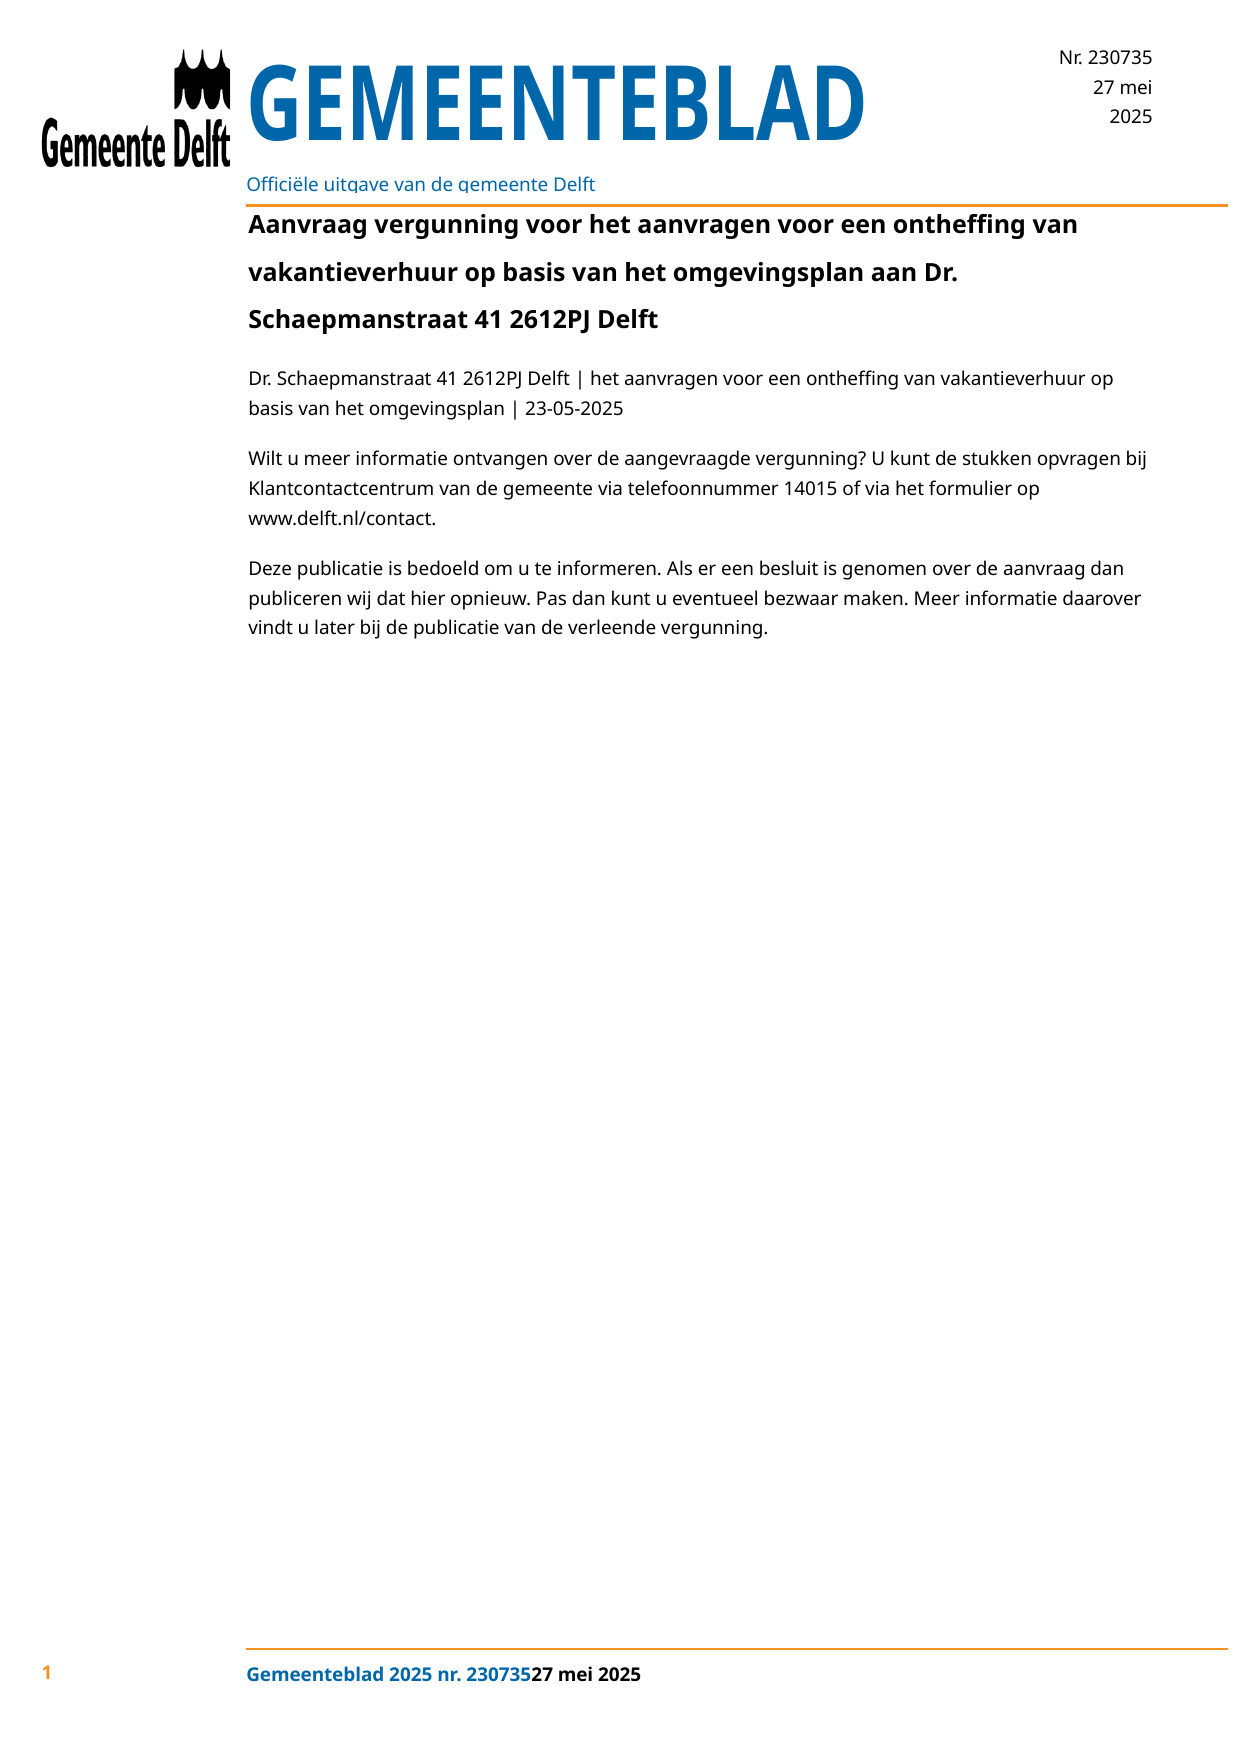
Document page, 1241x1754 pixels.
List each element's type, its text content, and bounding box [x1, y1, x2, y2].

picture [41, 47, 231, 172]
text Aanvraag vergunning voor het aanvragen voor een ontheffing van vakantieverhuur op basis van het omgevingsplan aan Dr. Schaepmanstraat 41 2612PJ Delft [248, 207, 1152, 336]
text Dr. Schaepmanstraat 41 2612PJ Delft | het aanvragen voor een ontheffing van vakantieverhuur op basis van het omgevingsplan | 23-05-2025 [248, 366, 1152, 421]
text Deze publicatie is bedoeld om u te informeren. Als er een besluit is genomen over de aanvraag dan publiceren wij dat hier opnieuw. Pas dan kunt u eventueel bezwaar maken. Meer informatie daarover vindt u later bij de publicatie van de verleende vergunning. [248, 555, 1152, 640]
text Wilt u meer informatie ontvangen over de aangevraagde vergunning? U kunt de stukken opvragen bij Klantcontactcentrum van de gemeente via telefoonnummer 14015 of via het formulier op www.delft.nl/contact. [248, 446, 1152, 530]
